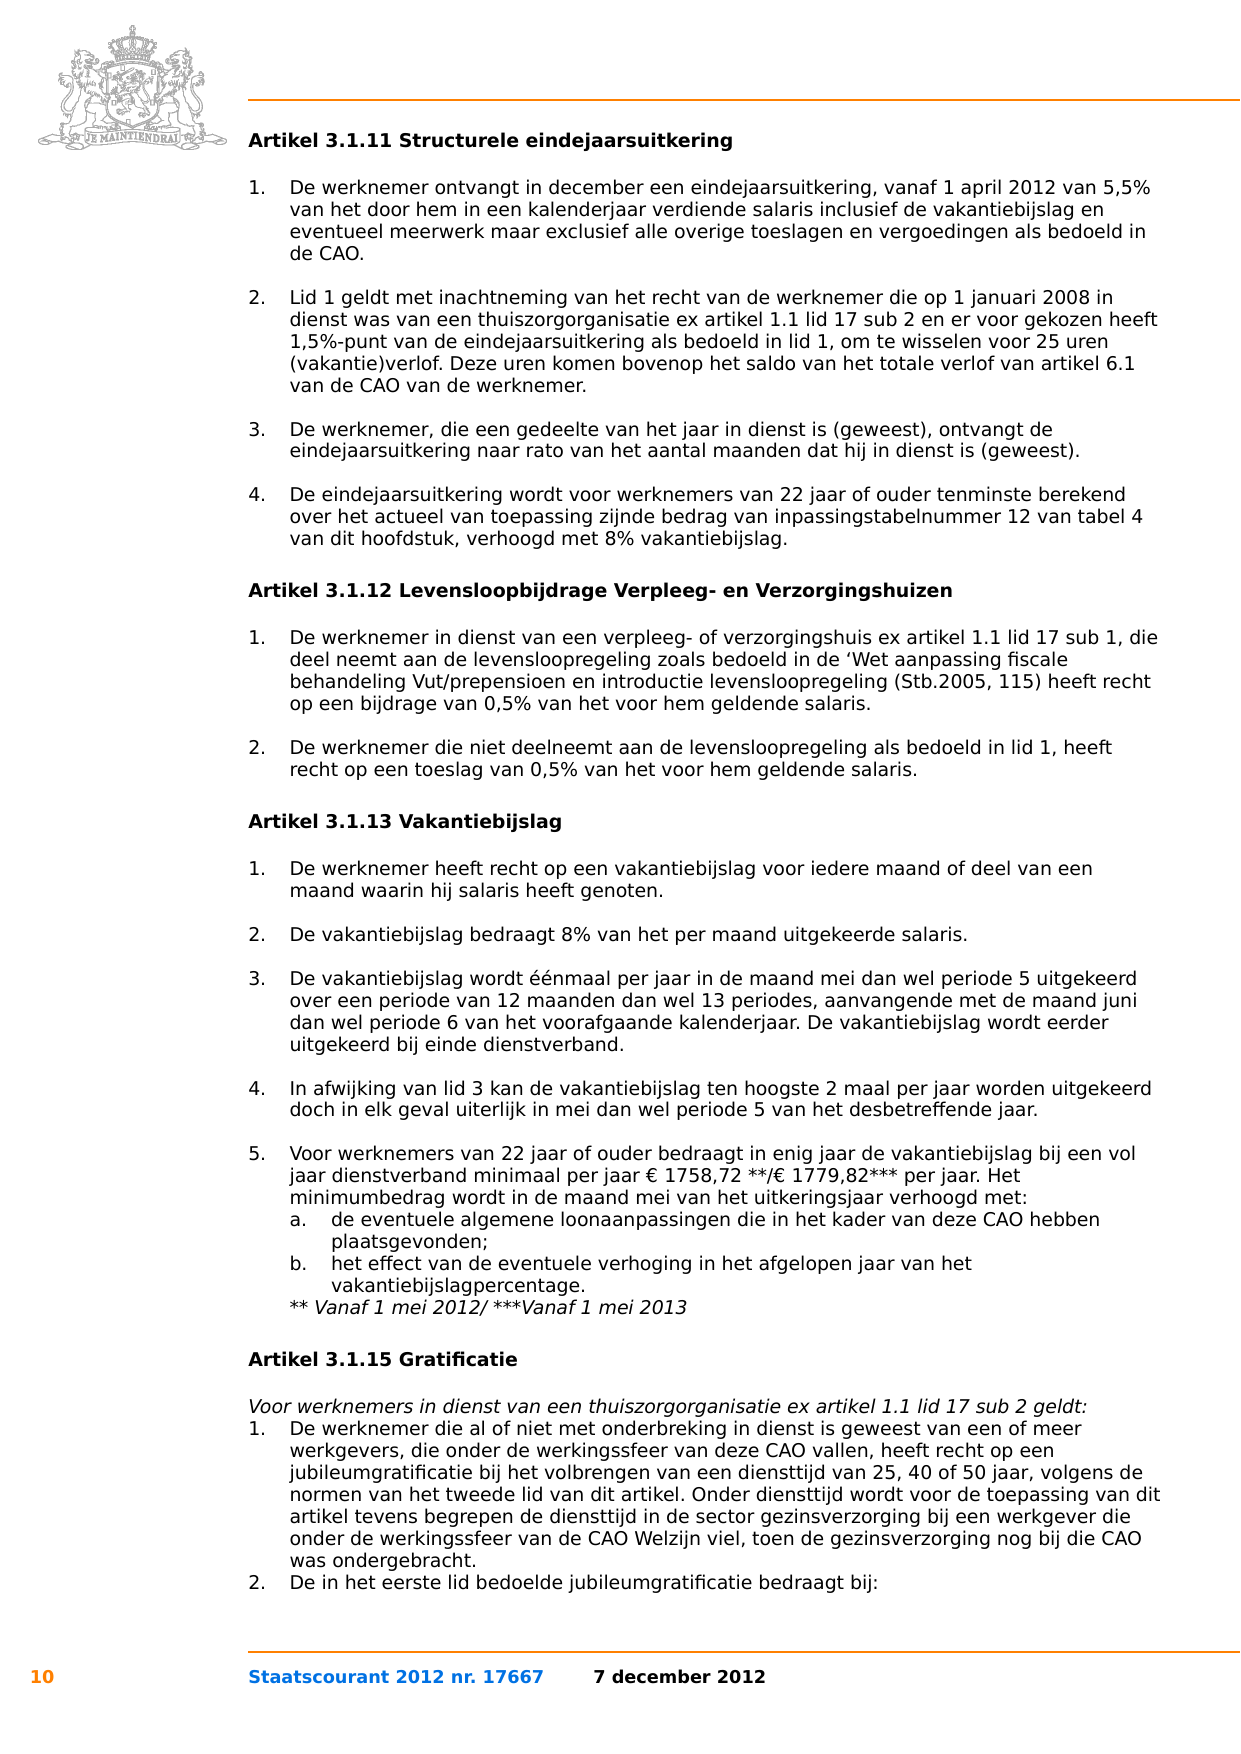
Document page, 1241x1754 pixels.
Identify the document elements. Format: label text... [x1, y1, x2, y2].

picture [38, 25, 227, 150]
text 4. In afwijking van lid 3 kan de vakantiebijslag ten hoogste 2 maal per jaar worden uitgekeerd doch in elk geval uiterlijk in mei dan wel periode 5 van het desbetreffende jaar. [248, 1077, 1163, 1121]
text 4. De eindejaarsuitkering wordt voor werknemers van 22 jaar of ouder tenminste berekend over het actueel van toepassing zijnde bedrag van inpassingstabelnummer 12 van tabel 4 van dit hoofdstuk, verhoogd met 8% vakantiebijslag. [248, 484, 1163, 550]
text 3. De werknemer, die een gedeelte van het jaar in dienst is (geweest), ontvangt de eindejaarsuitkering naar rato van het aantal maanden dat hij in dienst is (geweest). [248, 418, 1163, 462]
subtitle Artikel 3.1.13 Vakantiebijslag [248, 811, 1163, 833]
text a. de eventuele algemene loonaanpassingen die in het kader van deze CAO hebben plaatsgevonden; [289, 1209, 1163, 1253]
text Voor werknemers in dienst van een thuiszorgorganisatie ex artikel 1.1 lid 17 sub 2 geldt: [248, 1396, 1163, 1418]
text 1. De werknemer in dienst van een verpleeg- of verzorgingshuis ex artikel 1.1 lid 17 sub 1, die deel neemt aan de levensloopregeling zoals bedoeld in de ‘Wet aanpassing fiscale behandeling Vut/prepensioen en introductie levensloopregeling (Stb.2005, 115) heeft recht op een bijdrage van 0,5% van het voor hem geldende salaris. [248, 627, 1163, 715]
text 2. De in het eerste lid bedoelde jubileumgratificatie bedraagt bij: [248, 1572, 1163, 1594]
text 2. De vakantiebijslag bedraagt 8% van het per maand uitgekeerde salaris. [248, 924, 1163, 946]
text 1. De werknemer heeft recht op een vakantiebijslag voor iedere maand of deel van een maand waarin hij salaris heeft genoten. [248, 858, 1163, 902]
text 1. De werknemer ontvangt in december een eindejaarsuitkering, vanaf 1 april 2012 van 5,5% van het door hem in een kalenderjaar verdiende salaris inclusief de vakantiebijslag en eventueel meerwerk maar exclusief alle overige toeslagen en vergoedingen als bedoeld in de CAO. [248, 177, 1163, 265]
text ** Vanaf 1 mei 2012/ ***Vanaf 1 mei 2013 [289, 1297, 1163, 1319]
subtitle Artikel 3.1.15 Gratificatie [248, 1349, 1163, 1371]
text b. het effect van de eventuele verhoging in het afgelopen jaar van het vakantiebijslagpercentage. [289, 1253, 1163, 1297]
subtitle Artikel 3.1.11 Structurele eindejaarsuitkering [248, 130, 1163, 152]
text 1. De werknemer die al of niet met onderbreking in dienst is geweest van een of meer werkgevers, die onder de werkingssfeer van deze CAO vallen, heeft recht op een jubileumgratificatie bij het volbrengen van een diensttijd van 25, 40 of 50 jaar, volgens de normen van het tweede lid van dit artikel. Onder diensttijd wordt voor de toepassing van dit artikel tevens begrepen de diensttijd in de sector gezinsverzorging bij een werkgever die onder de werkingssfeer van de CAO Welzijn viel, toen de gezinsverzorging nog bij die CAO was ondergebracht. [248, 1418, 1163, 1572]
text 5. Voor werknemers van 22 jaar of ouder bedraagt in enig jaar de vakantiebijslag bij een vol jaar dienstverband minimaal per jaar € 1758,72 **/€ 1779,82*** per jaar. Het minimumbedrag wordt in de maand mei van het uitkeringsjaar verhoogd met: [248, 1143, 1163, 1209]
subtitle Artikel 3.1.12 Levensloopbijdrage Verpleeg- en Verzorgingshuizen [248, 580, 1163, 602]
text 2. Lid 1 geldt met inachtneming van het recht van de werknemer die op 1 januari 2008 in dienst was van een thuiszorgorganisatie ex artikel 1.1 lid 17 sub 2 en er voor gekozen heeft 1,5%-punt van de eindejaarsuitkering als bedoeld in lid 1, om te wisselen voor 25 uren (vakantie)verlof. Deze uren komen bovenop het saldo van het totale verlof van artikel 6.1 van de CAO van de werknemer. [248, 287, 1163, 397]
text 2. De werknemer die niet deelneemt aan de levensloopregeling als bedoeld in lid 1, heeft recht op een toeslag van 0,5% van het voor hem geldende salaris. [248, 737, 1163, 781]
text 3. De vakantiebijslag wordt éénmaal per jaar in de maand mei dan wel periode 5 uitgekeerd over een periode van 12 maanden dan wel 13 periodes, aanvangende met de maand juni dan wel periode 6 van het voorafgaande kalenderjaar. De vakantiebijslag wordt eerder uitgekeerd bij einde dienstverband. [248, 968, 1163, 1056]
